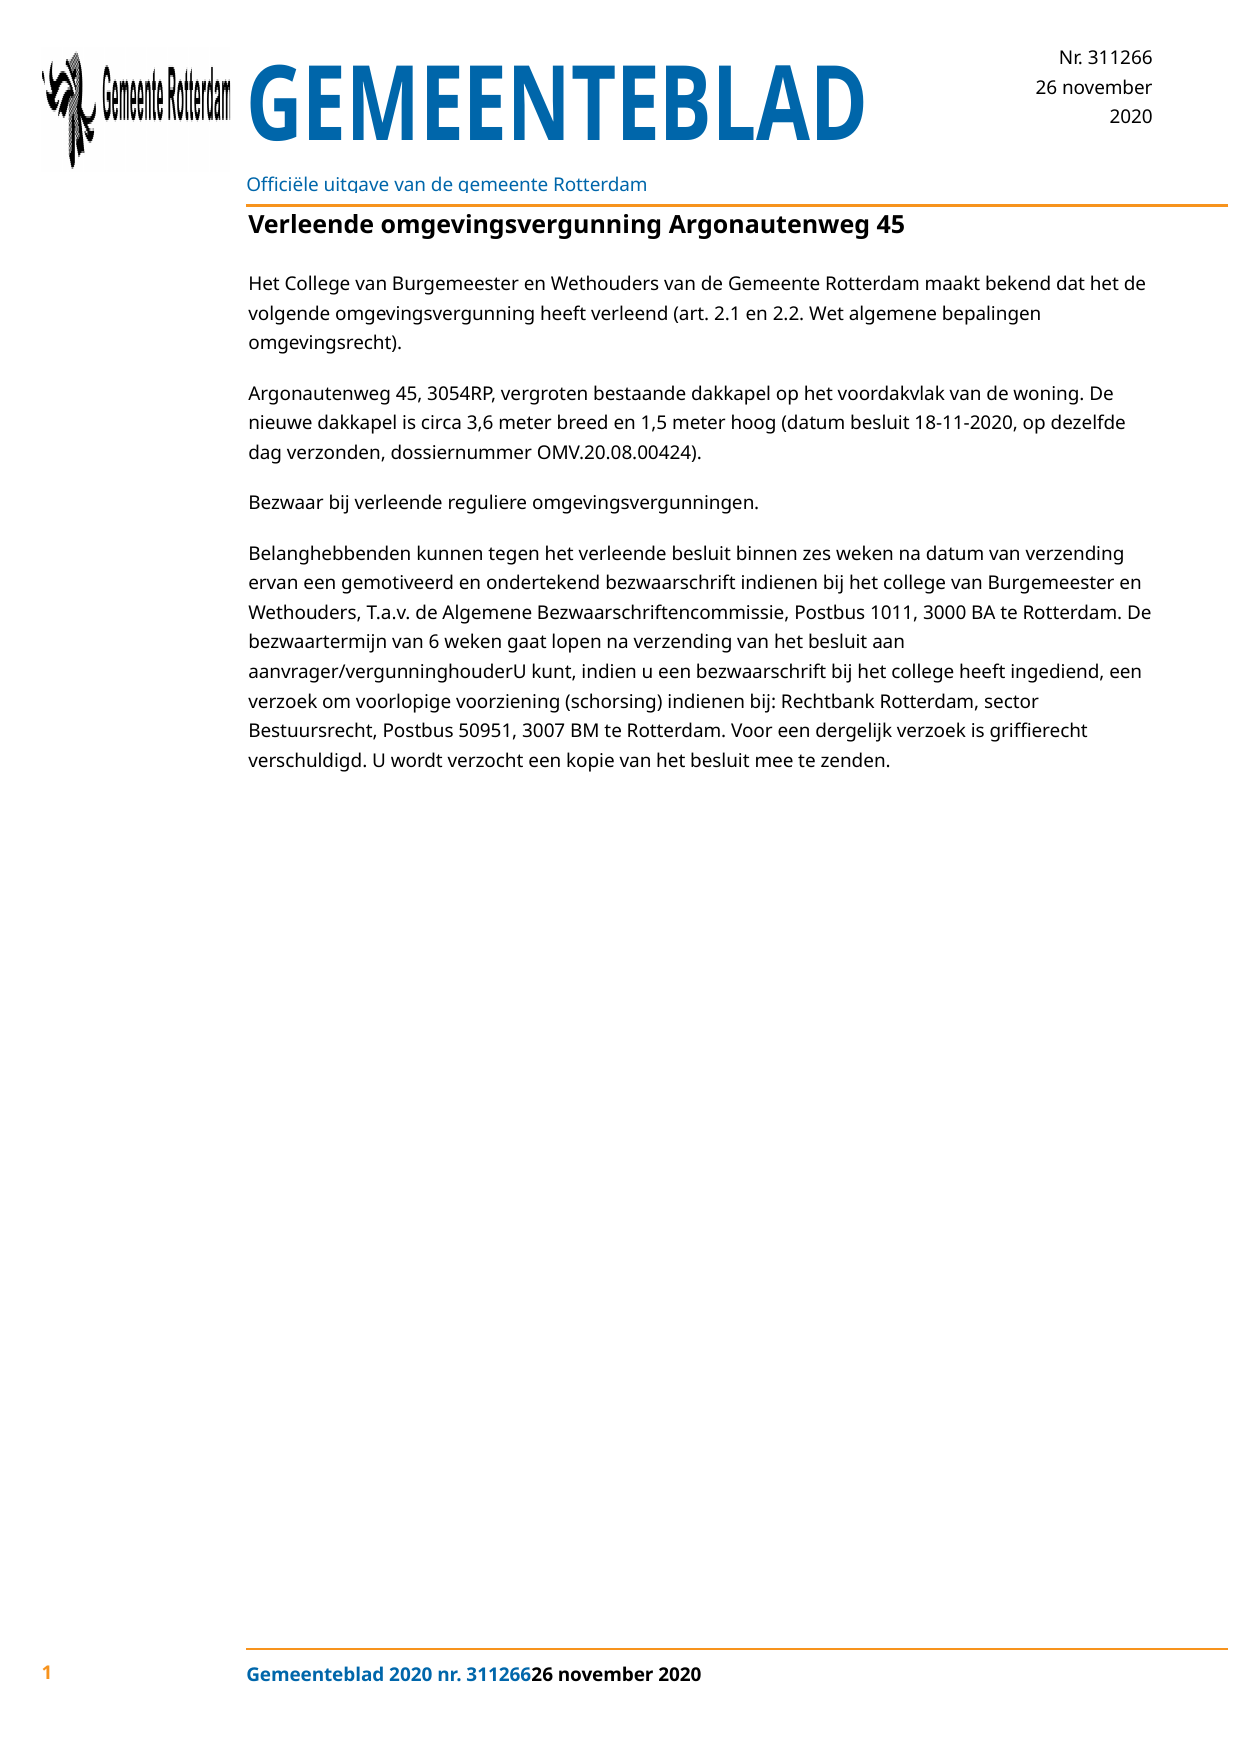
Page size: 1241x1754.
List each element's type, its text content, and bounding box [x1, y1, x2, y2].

text Bezwaar bij verleende reguliere omgevingsvergunningen. [248, 489, 1152, 515]
text Het College van Burgemeester en Wethouders van de Gemeente Rotterdam maakt bekend dat het de volgende omgevingsvergunning heeft verleend (art. 2.1 en 2.2. Wet algemene bepalingen omgevingsrecht). [248, 270, 1152, 355]
text Argonautenweg 45, 3054RP, vergroten bestaande dakkapel op het voordakvlak van de woning. De nieuwe dakkapel is circa 3,6 meter breed en 1,5 meter hoog (datum besluit 18-11-2020, op dezelfde dag verzonden, dossiernummer OMV.20.08.00424). [248, 380, 1152, 465]
text Verleende omgevingsvergunning Argonautenweg 45 [248, 207, 1152, 241]
text Belanghebbenden kunnen tegen het verleende besluit binnen zes weken na datum van verzending ervan een gemotiveerd en ondertekend bezwaarschrift indienen bij het college van Burgemeester en Wethouders, T.a.v. de Algemene Bezwaarschriftencommissie, Postbus 1011, 3000 BA te Rotterdam. De bezwaartermijn van 6 weken gaat lopen na verzending van het besluit aan aanvrager/vergunninghouderU kunt, indien u een bezwaarschrift bij het college heeft ingediend, een verzoek om voorlopige voorziening (schorsing) indienen bij: Rechtbank Rotterdam, sector Bestuursrecht, Postbus 50951, 3007 BM te Rotterdam. Voor een dergelijk verzoek is griffierecht verschuldigd. U wordt verzocht een kopie van het besluit mee te zenden. [248, 540, 1152, 773]
picture [41, 47, 231, 172]
